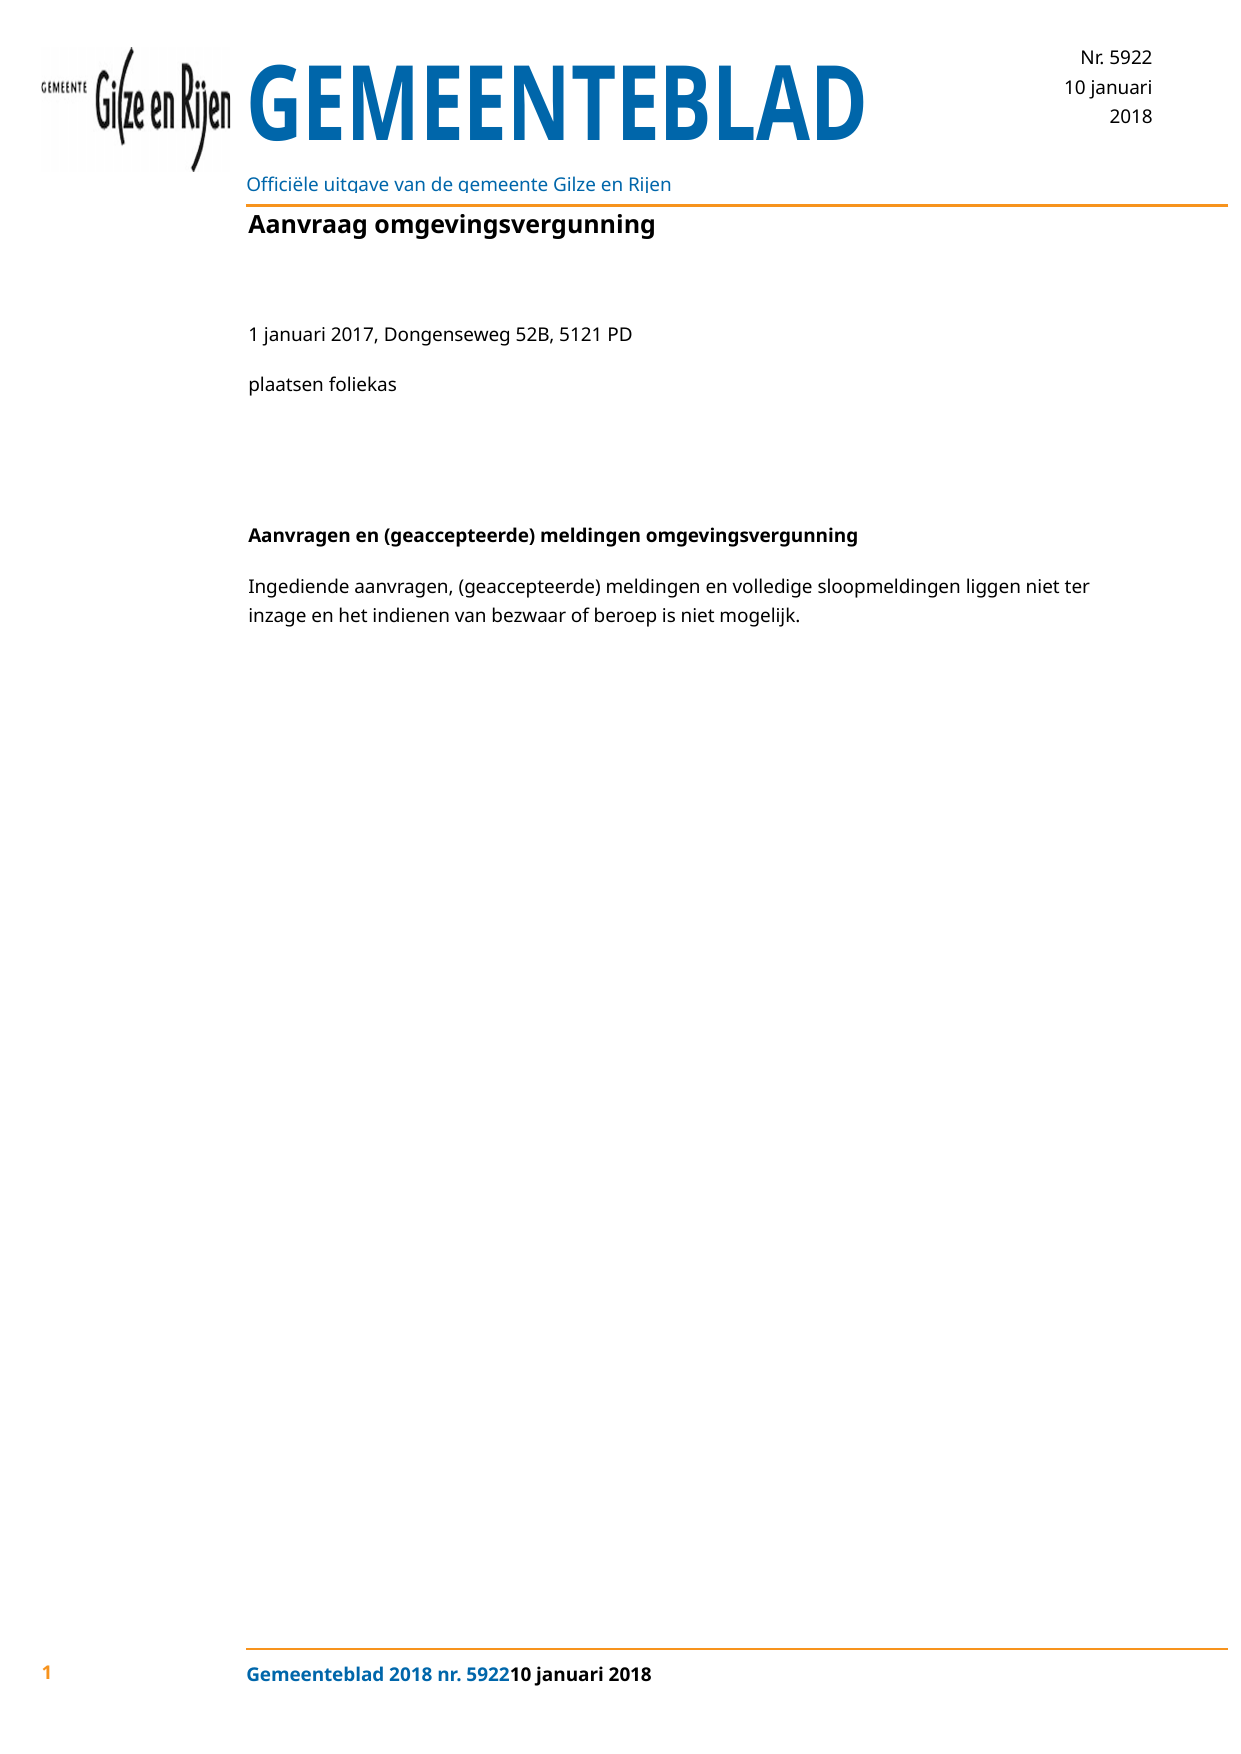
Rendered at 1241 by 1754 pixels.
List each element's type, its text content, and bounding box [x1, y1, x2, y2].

text Aanvraag omgevingsvergunning [248, 207, 1152, 241]
text 1 januari 2017, Dongenseweg 52B, 5121 PD [248, 321, 1152, 346]
picture [41, 47, 231, 172]
text Aanvragen en (geaccepteerde) meldingen omgevingsvergunning [248, 522, 1152, 548]
text plaatsen foliekas [248, 371, 1152, 397]
text Ingediende aanvragen, (geaccepteerde) meldingen en volledige sloopmeldingen liggen niet ter inzage en het indienen van bezwaar of beroep is niet mogelijk. [248, 573, 1152, 628]
